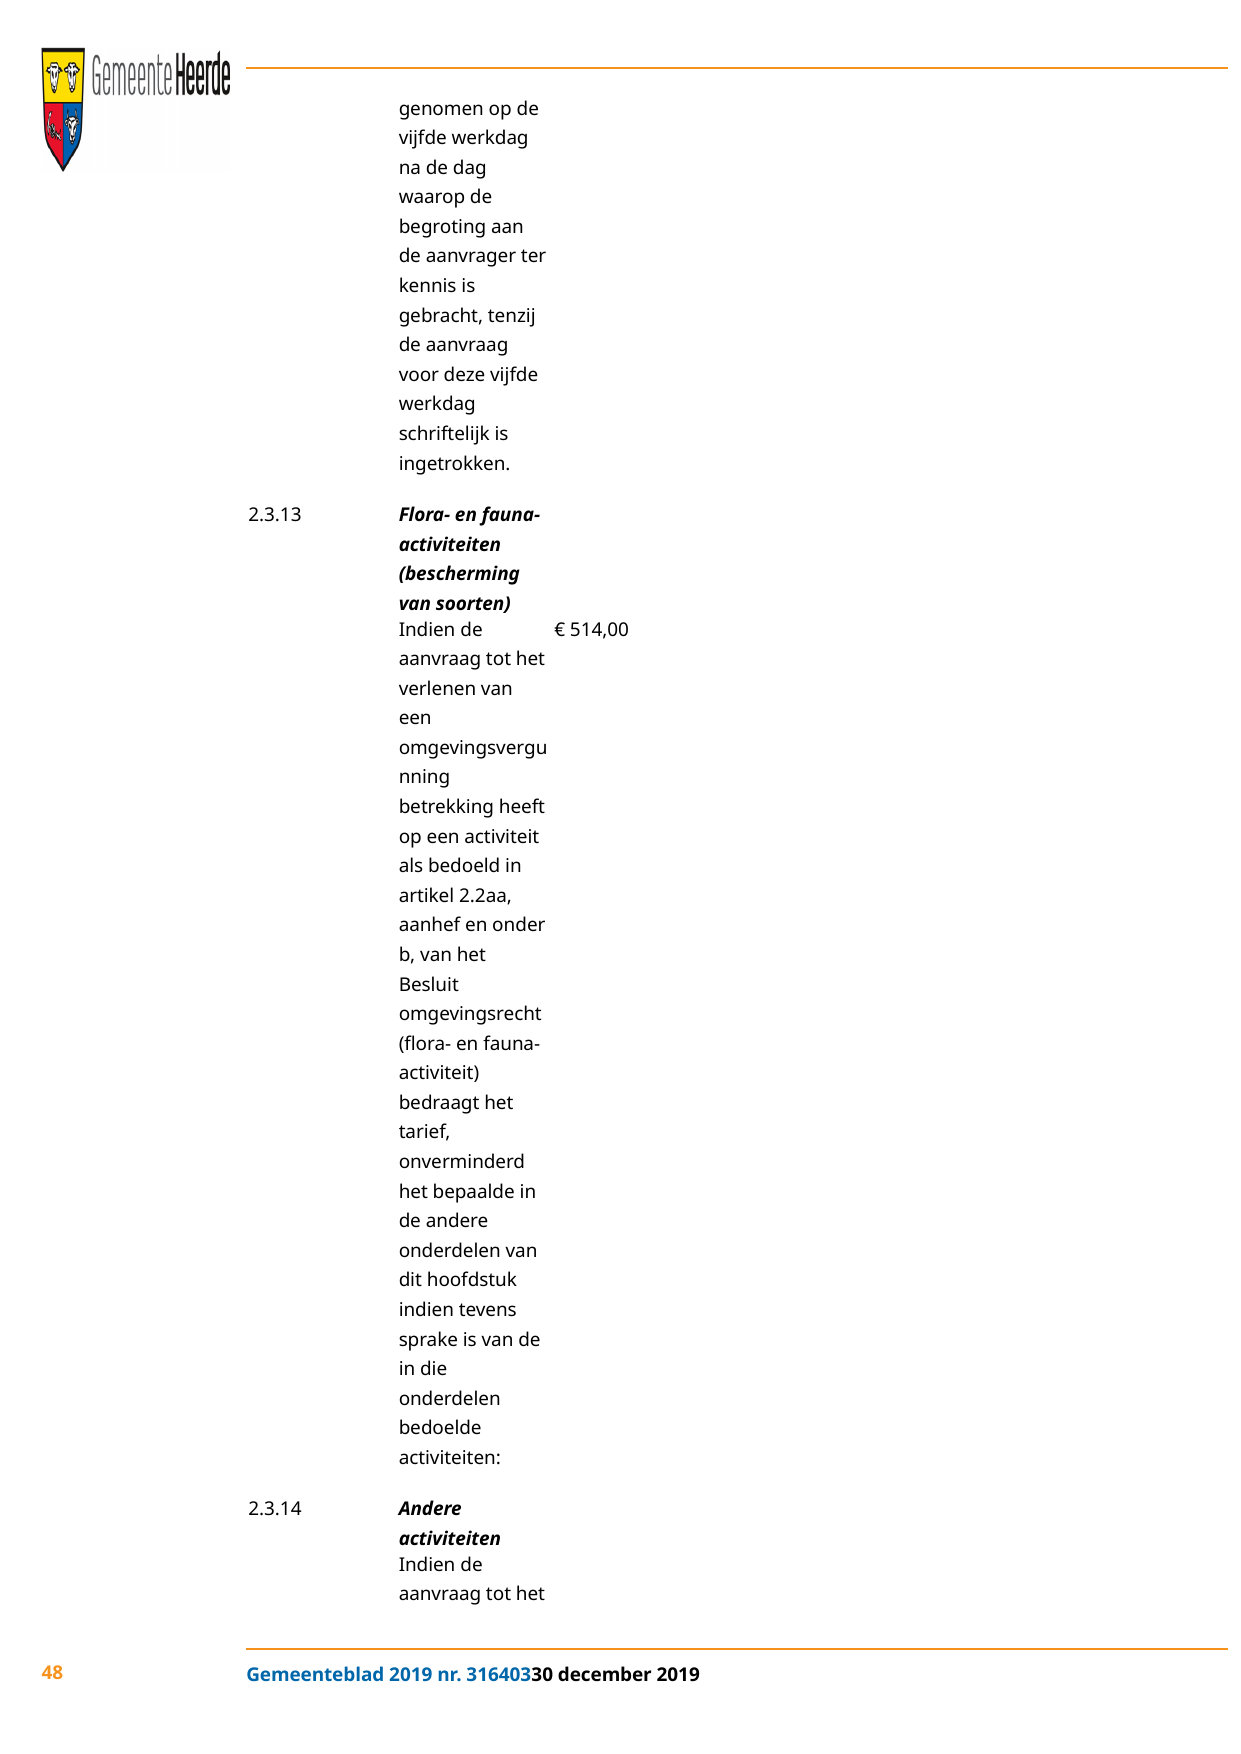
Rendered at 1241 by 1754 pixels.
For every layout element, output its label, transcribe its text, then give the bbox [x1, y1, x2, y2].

table_cell [248, 476, 398, 501]
table_cell [549, 1496, 700, 1551]
table_cell Indien de aanvraag tot het [399, 1551, 549, 1606]
table_cell [248, 95, 398, 476]
table_cell [549, 1470, 700, 1496]
table_cell 2.3.14 [248, 1496, 398, 1551]
table_cell [549, 1551, 700, 1606]
table_cell [399, 476, 549, 501]
table_cell genomen op de vijfde werkdag na de dag waarop de begroting aan de aanvrager ter kennis is gebracht, tenzij de aanvraag voor deze vijfde werkdag schriftelijk is ingetrokken. [399, 95, 549, 476]
table_cell € 514,00 [549, 616, 700, 1470]
table_cell Indien de aanvraag tot het verlenen van een omgevingsvergunning betrekking heeft op een activiteit als bedoeld in artikel 2.2aa, aanhef en onder b, van het Besluit omgevingsrecht (flora- en fauna-activiteit) bedraagt het tarief, onverminderd het bepaalde in de andere onderdelen van dit hoofdstuk indien tevens sprake is van de in die onderdelen bedoelde activiteiten: [399, 616, 549, 1470]
table_cell 2.3.13 [248, 501, 398, 616]
table_cell [248, 1551, 398, 1606]
table_cell Andere activiteiten [399, 1496, 549, 1551]
table_cell [549, 476, 700, 501]
table_cell [248, 616, 398, 1470]
table_cell [549, 95, 700, 476]
table_cell [248, 1470, 398, 1496]
table_cell Flora- en fauna-activiteiten (bescherming van soorten) [399, 501, 549, 616]
picture [41, 47, 231, 172]
table_cell [399, 1470, 549, 1496]
table_cell [549, 501, 700, 616]
